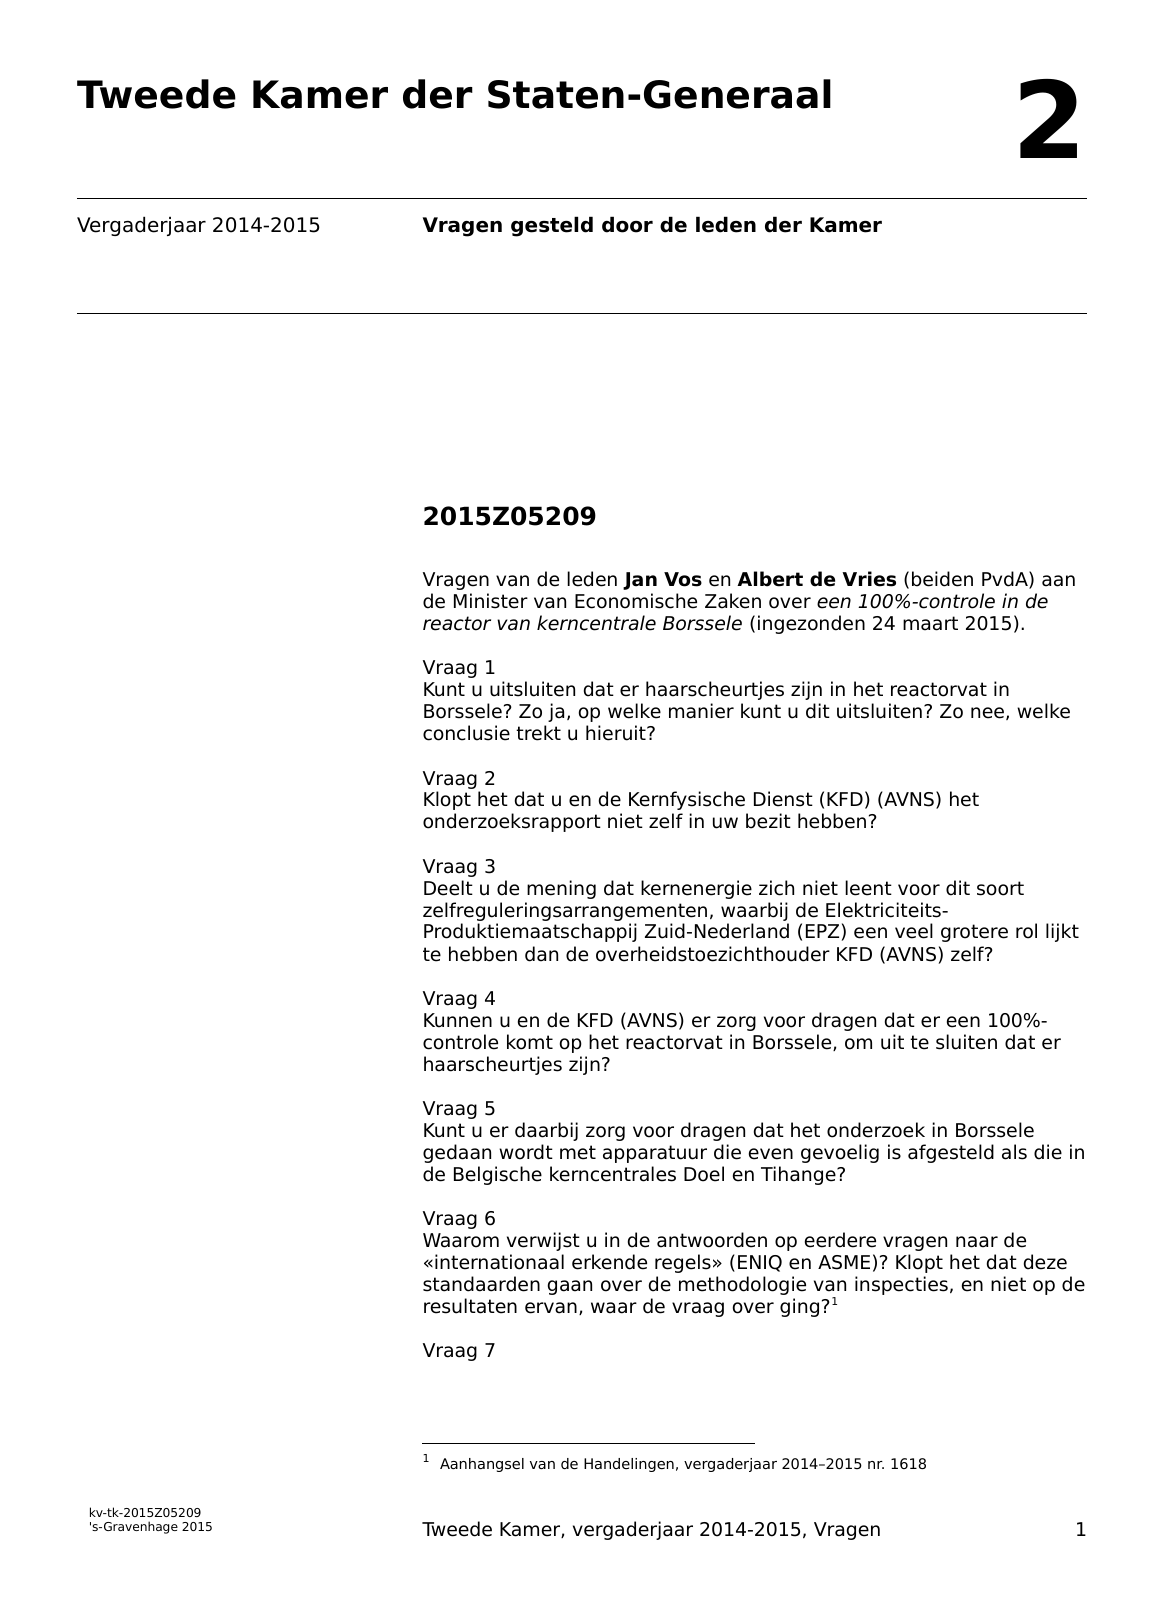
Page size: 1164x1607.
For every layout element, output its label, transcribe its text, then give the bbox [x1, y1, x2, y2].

text Vraag 6 [422, 1208, 1087, 1230]
text Klopt het dat u en de Kernfysische Dienst (KFD) (AVNS) het onderzoeksrapport niet zelf in uw bezit hebben? [422, 789, 1087, 833]
text Vraag 4 [422, 988, 1087, 1009]
text Vragen van de leden Jan Vos en Albert de Vries (beiden PvdA) aan de Minister van Economische Zaken over een 100%-controle in de reactor van kerncentrale Borssele (ingezonden 24 maart 2015). [422, 569, 1087, 635]
text Kunt u er daarbij zorg voor dragen dat het onderzoek in Borssele gedaan wordt met apparatuur die even gevoelig is afgesteld als die in de Belgische kerncentrales Doel en Tihange? [422, 1120, 1087, 1186]
text Aanhangsel van de Handelingen, vergaderjaar 2014–2015 nr. 1618 [422, 1452, 1087, 1474]
table_cell Vergaderjaar 2014-2015 [77, 199, 422, 313]
text Vraag 1 [422, 657, 1087, 679]
text Waarom verwijst u in de antwoorden op eerdere vragen naar de «internationaal erkende regels» (ENIQ en ASME)? Klopt het dat deze standaarden gaan over de methodologie van inspecties, en niet op de resultaten ervan, waar de vraag over ging? [422, 1230, 1087, 1318]
text Vraag 3 [422, 856, 1087, 877]
text Kunt u uitsluiten dat er haarscheurtjes zijn in het reactorvat in Borssele? Zo ja, op welke manier kunt u dit uitsluiten? Zo nee, welke conclusie trekt u hieruit? [422, 679, 1087, 745]
text 2015Z05209 [422, 502, 1087, 531]
text Vraag 2 [422, 767, 1087, 789]
text kv-tk-2015Z05209 [88, 1506, 323, 1520]
table_header Tweede Kamer der Staten-Generaal [77, 59, 886, 198]
text Vraag 7 [422, 1340, 1087, 1362]
text Deelt u de mening dat kernenergie zich niet leent voor dit soort zelfreguleringsarrangementen, waarbij de Elektriciteits-Produktiemaatschappij Zuid-Nederland (EPZ) een veel grotere rol lijkt te hebben dan de overheidstoezichthouder KFD (AVNS) zelf? [422, 877, 1087, 965]
text 's-Gravenhage 2015 [88, 1520, 323, 1534]
table_header 2 [886, 59, 1087, 198]
text Vraag 5 [422, 1098, 1087, 1120]
table_cell Vragen gesteld door de leden der Kamer [422, 199, 1087, 313]
text Kunnen u en de KFD (AVNS) er zorg voor dragen dat er een 100%-controle komt op het reactorvat in Borssele, om uit te sluiten dat er haarscheurtjes zijn? [422, 1009, 1087, 1076]
